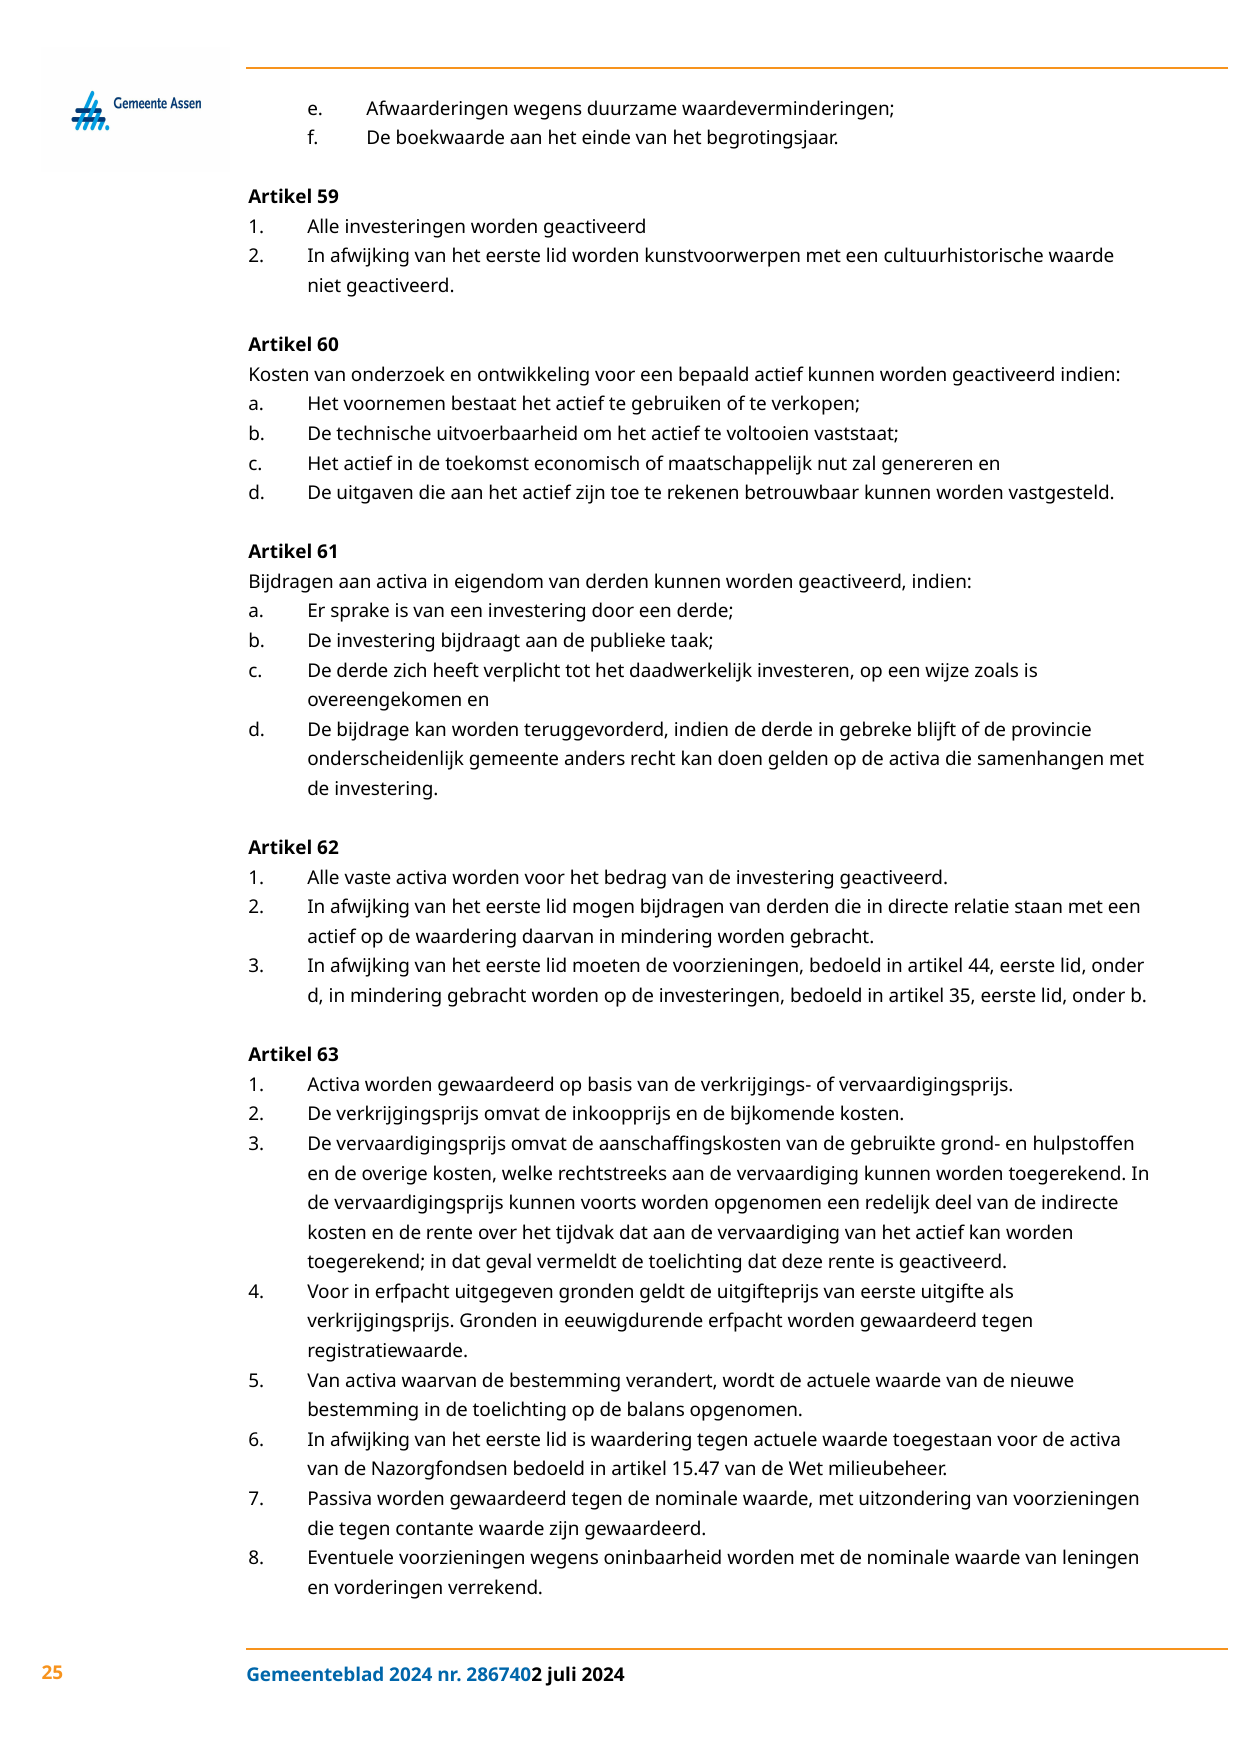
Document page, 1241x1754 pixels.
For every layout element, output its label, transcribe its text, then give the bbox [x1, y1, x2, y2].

list In afwijking van het eerste lid moeten de voorzieningen, bedoeld in artikel 44, eerste lid, onder d, in mindering gebracht worden op de investeringen, bedoeld in artikel 35, eerste lid, onder b. [248, 953, 1152, 1008]
list De bijdrage kan worden teruggevorderd, indien de derde in gebreke blijft of de provincie onderscheidenlijk gemeente anders recht kan doen gelden op de activa die samenhangen met de investering. [248, 716, 1152, 801]
text Kosten van onderzoek en ontwikkeling voor een bepaald actief kunnen worden geactiveerd indien: [248, 361, 1152, 387]
list Voor in erfpacht uitgegeven gronden geldt de uitgifteprijs van eerste uitgifte als verkrijgingsprijs. Gronden in eeuwigdurende erfpacht worden gewaardeerd tegen registratiewaarde. [248, 1278, 1152, 1363]
list De derde zich heeft verplicht tot het daadwerkelijk investeren, op een wijze zoals is overeengekomen en [248, 657, 1152, 712]
list De verkrijgingsprijs omvat de inkoopprijs en de bijkomende kosten. [248, 1101, 1152, 1126]
list Afwaarderingen wegens duurzame waardeverminderingen; [307, 95, 1152, 121]
text Artikel 61 [248, 538, 1152, 564]
list In afwijking van het eerste lid worden kunstvoorwerpen met een cultuurhistorische waarde niet geactiveerd. [248, 243, 1152, 298]
list Van activa waarvan de bestemming verandert, wordt de actuele waarde van de nieuwe bestemming in de toelichting op de balans opgenomen. [248, 1367, 1152, 1422]
list De boekwaarde aan het einde van het begrotingsjaar. [307, 124, 1152, 150]
list Het actief in de toekomst economisch of maatschappelijk nut zal genereren en [248, 450, 1152, 476]
list Passiva worden gewaardeerd tegen de nominale waarde, met uitzondering van voorzieningen die tegen contante waarde zijn gewaardeerd. [248, 1485, 1152, 1541]
list Eventuele voorzieningen wegens oninbaarheid worden met de nominale waarde van leningen en vorderingen verrekend. [248, 1544, 1152, 1600]
text Artikel 60 [248, 331, 1152, 357]
list De uitgaven die aan het actief zijn toe te rekenen betrouwbaar kunnen worden vastgesteld. [248, 479, 1152, 505]
text Artikel 62 [248, 834, 1152, 860]
list In afwijking van het eerste lid is waardering tegen actuele waarde toegestaan voor de activa van de Nazorgfondsen bedoeld in artikel 15.47 van de Wet milieubeheer. [248, 1426, 1152, 1481]
list De investering bijdraagt aan de publieke taak; [248, 627, 1152, 653]
list Alle investeringen worden geactiveerd [248, 213, 1152, 239]
list Activa worden gewaardeerd op basis van de verkrijgings- of vervaardigingsprijs. [248, 1071, 1152, 1097]
text Bijdragen aan activa in eigendom van derden kunnen worden geactiveerd, indien: [248, 568, 1152, 594]
list Het voornemen bestaat het actief te gebruiken of te verkopen; [248, 391, 1152, 416]
list Alle vaste activa worden voor het bedrag van de investering geactiveerd. [248, 864, 1152, 890]
text Artikel 63 [248, 1041, 1152, 1067]
list De technische uitvoerbaarheid om het actief te voltooien vaststaat; [248, 420, 1152, 446]
list De vervaardigingsprijs omvat de aanschaffingskosten van de gebruikte grond- en hulpstoffen en de overige kosten, welke rechtstreeks aan de vervaardiging kunnen worden toegerekend. In de vervaardigingsprijs kunnen voorts worden opgenomen een redelijk deel van de indirecte kosten en de rente over het tijdvak dat aan de vervaardiging van het actief kan worden toegerekend; in dat geval vermeldt de toelichting dat deze rente is geactiveerd. [248, 1130, 1152, 1274]
list In afwijking van het eerste lid mogen bijdragen van derden die in directe relatie staan met een actief op de waardering daarvan in mindering worden gebracht. [248, 893, 1152, 949]
text Artikel 59 [248, 183, 1152, 209]
list Er sprake is van een investering door een derde; [248, 598, 1152, 623]
picture [41, 47, 231, 172]
